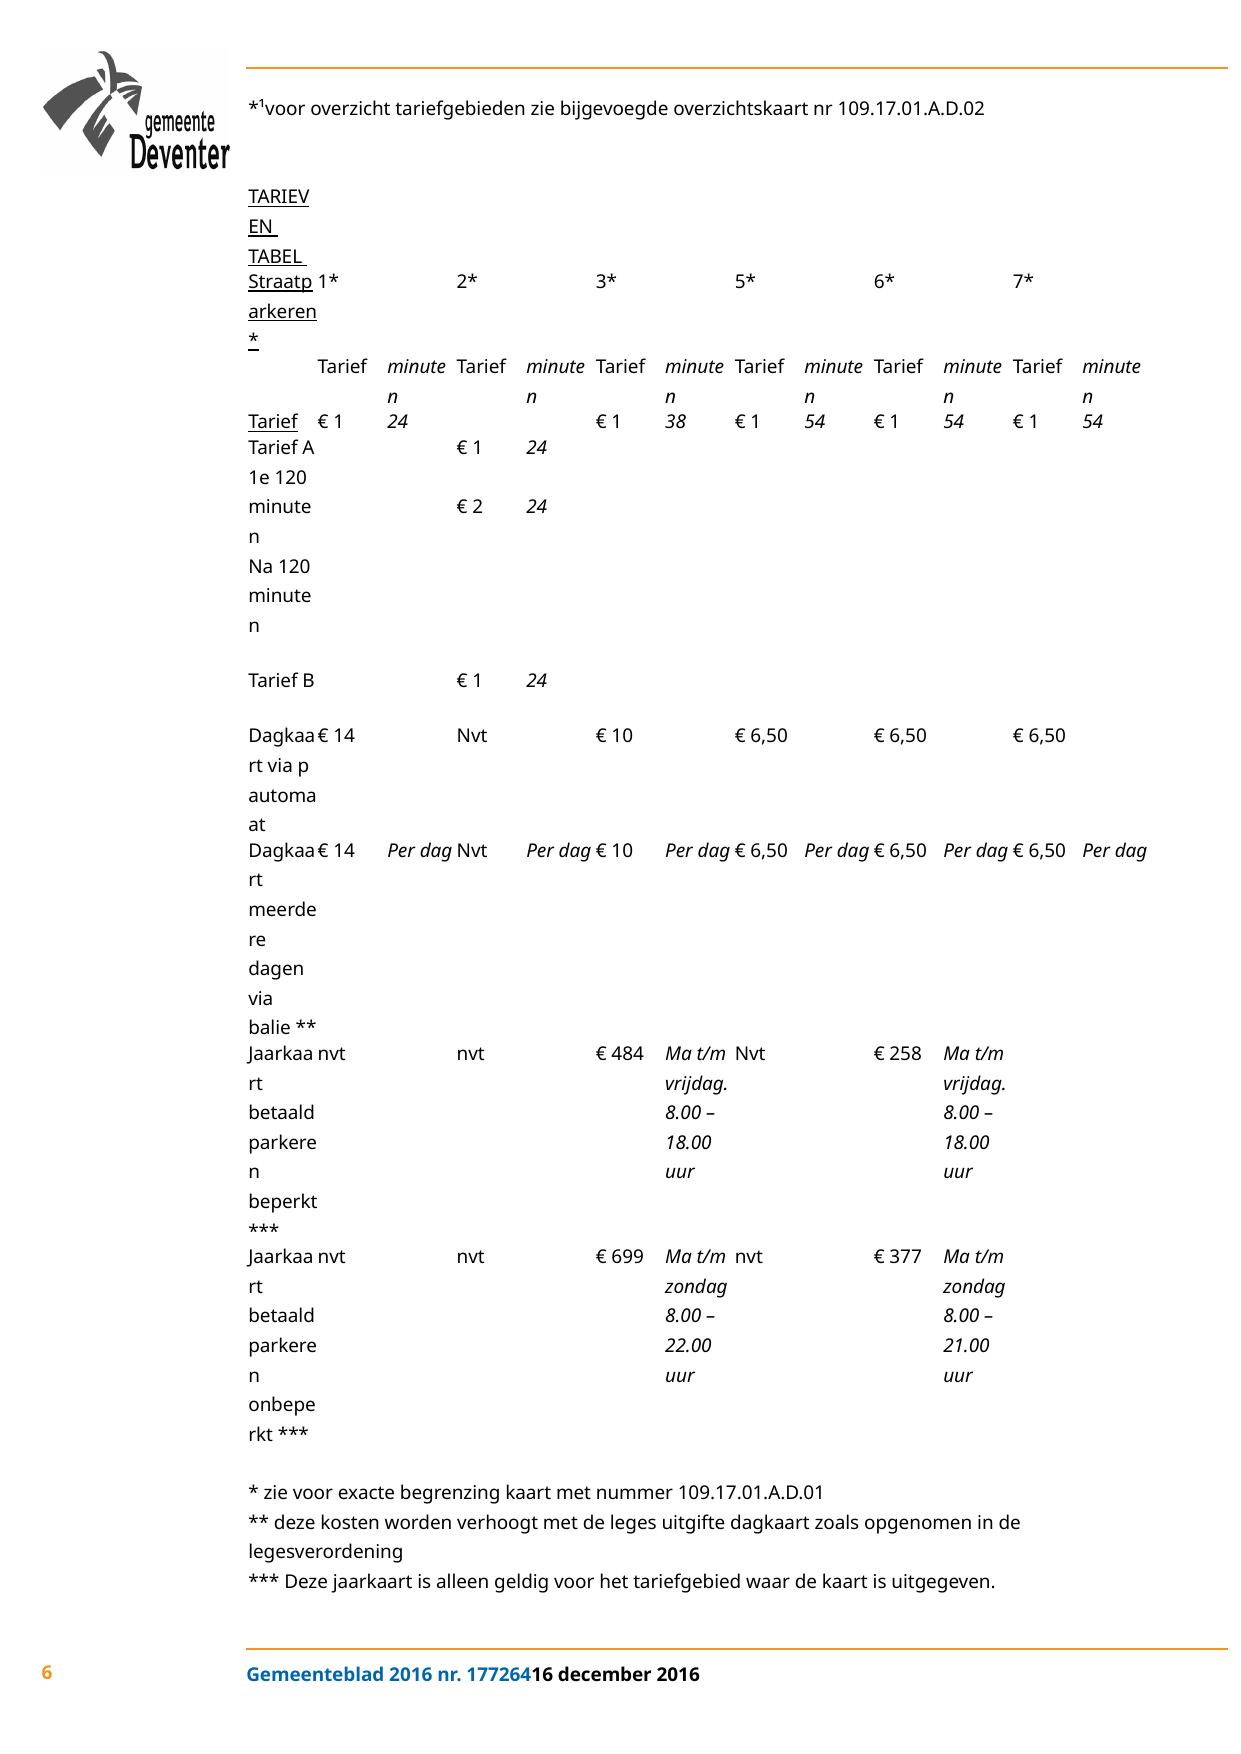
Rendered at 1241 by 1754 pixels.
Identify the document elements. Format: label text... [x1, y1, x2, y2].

picture [41, 47, 231, 172]
table_cell € 6,50 [874, 723, 943, 837]
table_cell € 14 [318, 837, 387, 1040]
table_cell 24 [387, 409, 456, 434]
table_cell [804, 638, 873, 723]
table_cell [1082, 1244, 1152, 1447]
table_cell Straatparkeren [248, 269, 317, 320]
table_cell Ma t/m zondag 8.00 – 21.00 uur [943, 1244, 1013, 1447]
table_cell Tarief [735, 354, 804, 409]
table_cell € 1 [456, 638, 526, 723]
table_cell Tarief [318, 354, 387, 409]
table_cell 54 [943, 409, 1013, 434]
table_cell € 377 [874, 1244, 943, 1447]
table_cell [943, 723, 1013, 837]
table_header [665, 184, 734, 268]
table_cell 54 [804, 409, 873, 434]
table_header [596, 184, 665, 268]
table_cell [1013, 1040, 1082, 1243]
table_cell [804, 723, 873, 837]
table_cell [665, 723, 734, 837]
table_cell [318, 435, 387, 638]
table_cell [596, 638, 665, 723]
table_cell [665, 638, 734, 723]
table_cell [387, 1244, 456, 1447]
table_cell [526, 1244, 596, 1447]
table_cell nvt [456, 1244, 526, 1447]
table_cell [804, 435, 873, 638]
table_cell Per dag [804, 837, 873, 1040]
text ** deze kosten worden verhoogt met de leges uitgifte dagkaart zoals opgenomen in de legesverordening [248, 1509, 1152, 1564]
table_cell 3* [596, 269, 665, 353]
table_cell € 1 [318, 409, 387, 434]
table_cell Tarief [596, 354, 665, 409]
table_cell [526, 723, 596, 837]
table_cell [804, 1244, 873, 1447]
table_cell minuten [526, 354, 596, 409]
table_cell Ma t/m vrijdag. 8.00 – 18.00 uur [665, 1040, 734, 1243]
table_cell Per dag [387, 837, 456, 1040]
table_cell [665, 435, 734, 638]
table_cell 54 [1082, 409, 1152, 434]
table_cell nvt [735, 1244, 804, 1447]
table_cell € 14 [318, 723, 387, 837]
table_cell [1082, 723, 1152, 837]
table_cell [1013, 435, 1082, 638]
table_cell [318, 638, 387, 723]
table_cell [804, 1040, 873, 1243]
table_cell [1082, 1040, 1152, 1243]
table_cell 24 24 [526, 435, 596, 638]
table_cell nvt [318, 1040, 387, 1243]
table_cell nvt [318, 1244, 387, 1447]
table_cell 24 [526, 638, 596, 723]
table_cell Ma t/m vrijdag. 8.00 – 18.00 uur [943, 1040, 1013, 1243]
table_cell 1* [318, 269, 387, 353]
table_cell Nvt [456, 723, 526, 837]
table_cell [526, 409, 596, 434]
text *** Deze jaarkaart is alleen geldig voor het tariefgebied waar de kaart is uitgegeven. [248, 1568, 1152, 1594]
table_cell € 484 [596, 1040, 665, 1243]
table_cell € 1 [735, 409, 804, 434]
table_cell [387, 723, 456, 837]
table_cell [874, 435, 943, 638]
table_cell € 1 [874, 409, 943, 434]
table_header [735, 184, 804, 268]
table_cell € 258 [874, 1040, 943, 1243]
table_cell [526, 269, 596, 353]
table_cell [596, 435, 665, 638]
table_cell € 6,50 [874, 837, 943, 1040]
table_cell minuten [943, 354, 1013, 409]
table_cell € 699 [596, 1244, 665, 1447]
table_cell [735, 435, 804, 638]
table_cell minuten [387, 354, 456, 409]
table_cell 7* [1013, 269, 1082, 353]
table_cell minuten [665, 354, 734, 409]
table_cell Dagkaart meerdere dagen via balie ** [248, 837, 317, 1040]
table_header [456, 184, 526, 268]
table_cell € 10 [596, 837, 665, 1040]
table_cell minuten [804, 354, 873, 409]
table_cell nvt [456, 1040, 526, 1243]
table_cell Ma t/m zondag 8.00 – 22.00 uur [665, 1244, 734, 1447]
table_cell 6* [874, 269, 943, 353]
table_cell € 6,50 [735, 837, 804, 1040]
table_cell [943, 269, 1013, 353]
table_cell Jaarkaart betaaldparkeren onbeperkt *** [248, 1244, 317, 1447]
table_cell [1013, 1244, 1082, 1447]
table_cell € 6,50 [1013, 837, 1082, 1040]
table_cell Per dag [665, 837, 734, 1040]
table_cell € 10 [596, 723, 665, 837]
table_cell Dagkaart via p automaat [248, 723, 317, 837]
table_cell € 1 [1013, 409, 1082, 434]
table_header [318, 184, 387, 268]
table_cell [387, 1040, 456, 1243]
table_cell Nvt [735, 1040, 804, 1243]
table_cell Tarief [248, 409, 317, 434]
table_header [943, 184, 1013, 268]
table_cell minuten [1082, 354, 1152, 409]
table_cell [943, 638, 1013, 723]
text * zie voor exacte begrenzing kaart met nummer 109.17.01.A.D.01 [248, 1479, 1152, 1505]
table_header TARIEVEN TABEL [248, 184, 317, 268]
table_cell [1082, 269, 1152, 353]
table_cell * [248, 321, 317, 353]
table_cell € 1 € 2 [456, 435, 526, 638]
table_cell [387, 269, 456, 353]
table_header [804, 184, 873, 268]
table_cell Tarief B [248, 638, 317, 723]
table_cell [1082, 638, 1152, 723]
table_cell Per dag [1082, 837, 1152, 1040]
text *¹voor overzicht tariefgebieden zie bijgevoegde overzichtskaart nr 109.17.01.A.D.02 [248, 95, 1152, 121]
table_cell Jaarkaart betaald parkeren beperkt *** [248, 1040, 317, 1243]
table_cell [804, 269, 873, 353]
table_cell Tarief [1013, 354, 1082, 409]
table_cell [874, 638, 943, 723]
table_cell Per dag [526, 837, 596, 1040]
table_cell Tarief [456, 354, 526, 409]
table_cell Tarief [874, 354, 943, 409]
table_cell [248, 354, 317, 409]
table_cell [665, 269, 734, 353]
table_cell [735, 638, 804, 723]
table_cell € 6,50 [1013, 723, 1082, 837]
table_cell Nvt [456, 837, 526, 1040]
table_cell [1013, 638, 1082, 723]
table_cell [387, 638, 456, 723]
table_cell € 1 [596, 409, 665, 434]
table_cell 2* [456, 269, 526, 353]
table_header [387, 184, 456, 268]
table_cell Tarief A 1e 120 minuten Na 120 minuten [248, 435, 317, 638]
table_header [1013, 184, 1082, 268]
table_cell [526, 1040, 596, 1243]
table_cell [456, 409, 526, 434]
table_cell 38 [665, 409, 734, 434]
table_cell € 6,50 [735, 723, 804, 837]
table_cell [943, 435, 1013, 638]
table_header [1082, 184, 1152, 268]
table_header [526, 184, 596, 268]
table_header [874, 184, 943, 268]
table_cell 5* [735, 269, 804, 353]
table_cell [1082, 435, 1152, 638]
table_cell Per dag [943, 837, 1013, 1040]
table_cell [387, 435, 456, 638]
